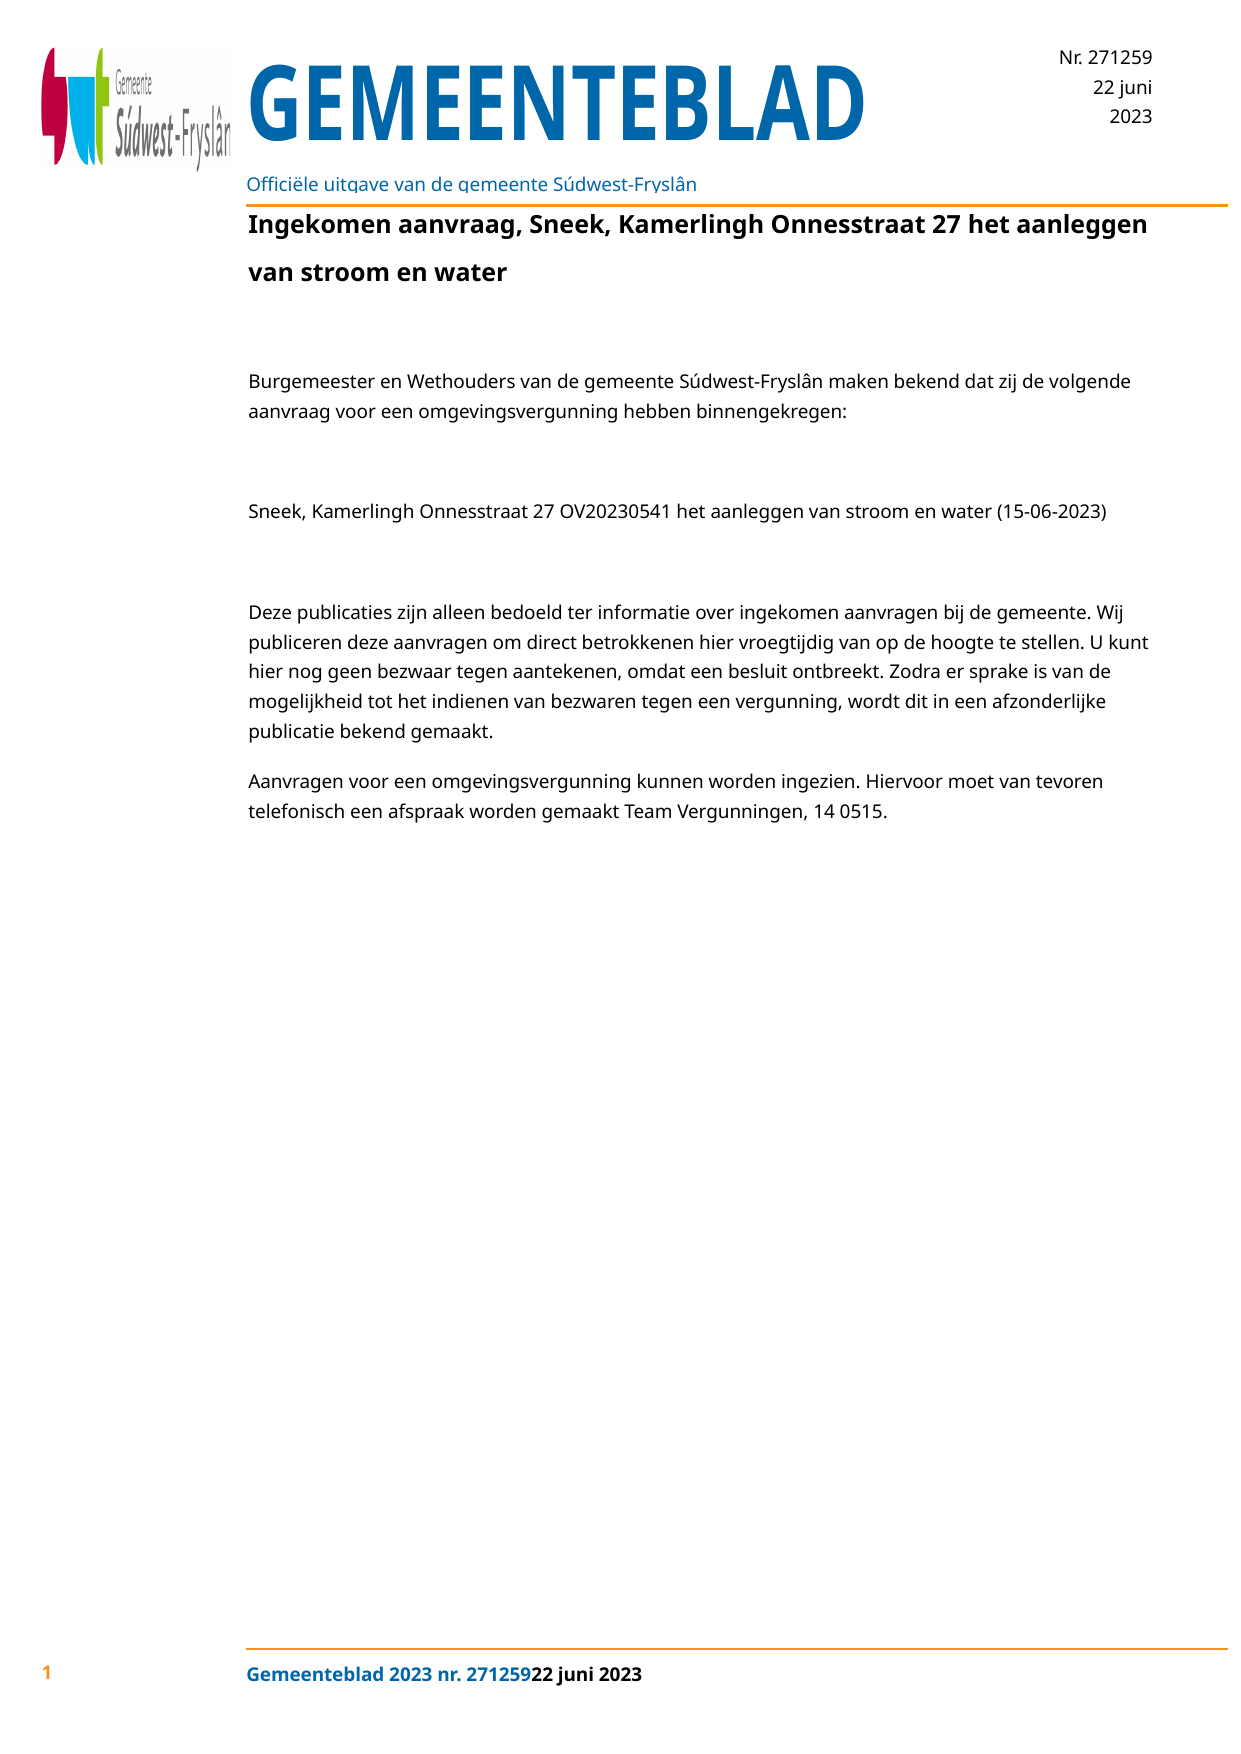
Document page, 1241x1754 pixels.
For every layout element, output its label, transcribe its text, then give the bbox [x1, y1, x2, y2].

text Burgemeester en Wethouders van de gemeente Súdwest-Fryslân maken bekend dat zij de volgende aanvraag voor een omgevingsvergunning hebben binnengekregen: [248, 368, 1152, 424]
text Sneek, Kamerlingh Onnesstraat 27 OV20230541 het aanleggen van stroom en water (15-06-2023) [248, 499, 1152, 524]
text Deze publicaties zijn alleen bedoeld ter informatie over ingekomen aanvragen bij de gemeente. Wij publiceren deze aanvragen om direct betrokkenen hier vroegtijdig van op de hoogte te stellen. U kunt hier nog geen bezwaar tegen aantekenen, omdat een besluit ontbreekt. Zodra er sprake is van de mogelijkheid tot het indienen van bezwaren tegen een vergunning, wordt dit in een afzonderlijke publicatie bekend gemaakt. [248, 599, 1152, 744]
picture [41, 47, 231, 172]
text Ingekomen aanvraag, Sneek, Kamerlingh Onnesstraat 27 het aanleggen van stroom en water [248, 207, 1152, 288]
text Aanvragen voor een omgevingsvergunning kunnen worden ingezien. Hiervoor moet van tevoren telefonisch een afspraak worden gemaakt Team Vergunningen, 14 0515. [248, 768, 1152, 824]
